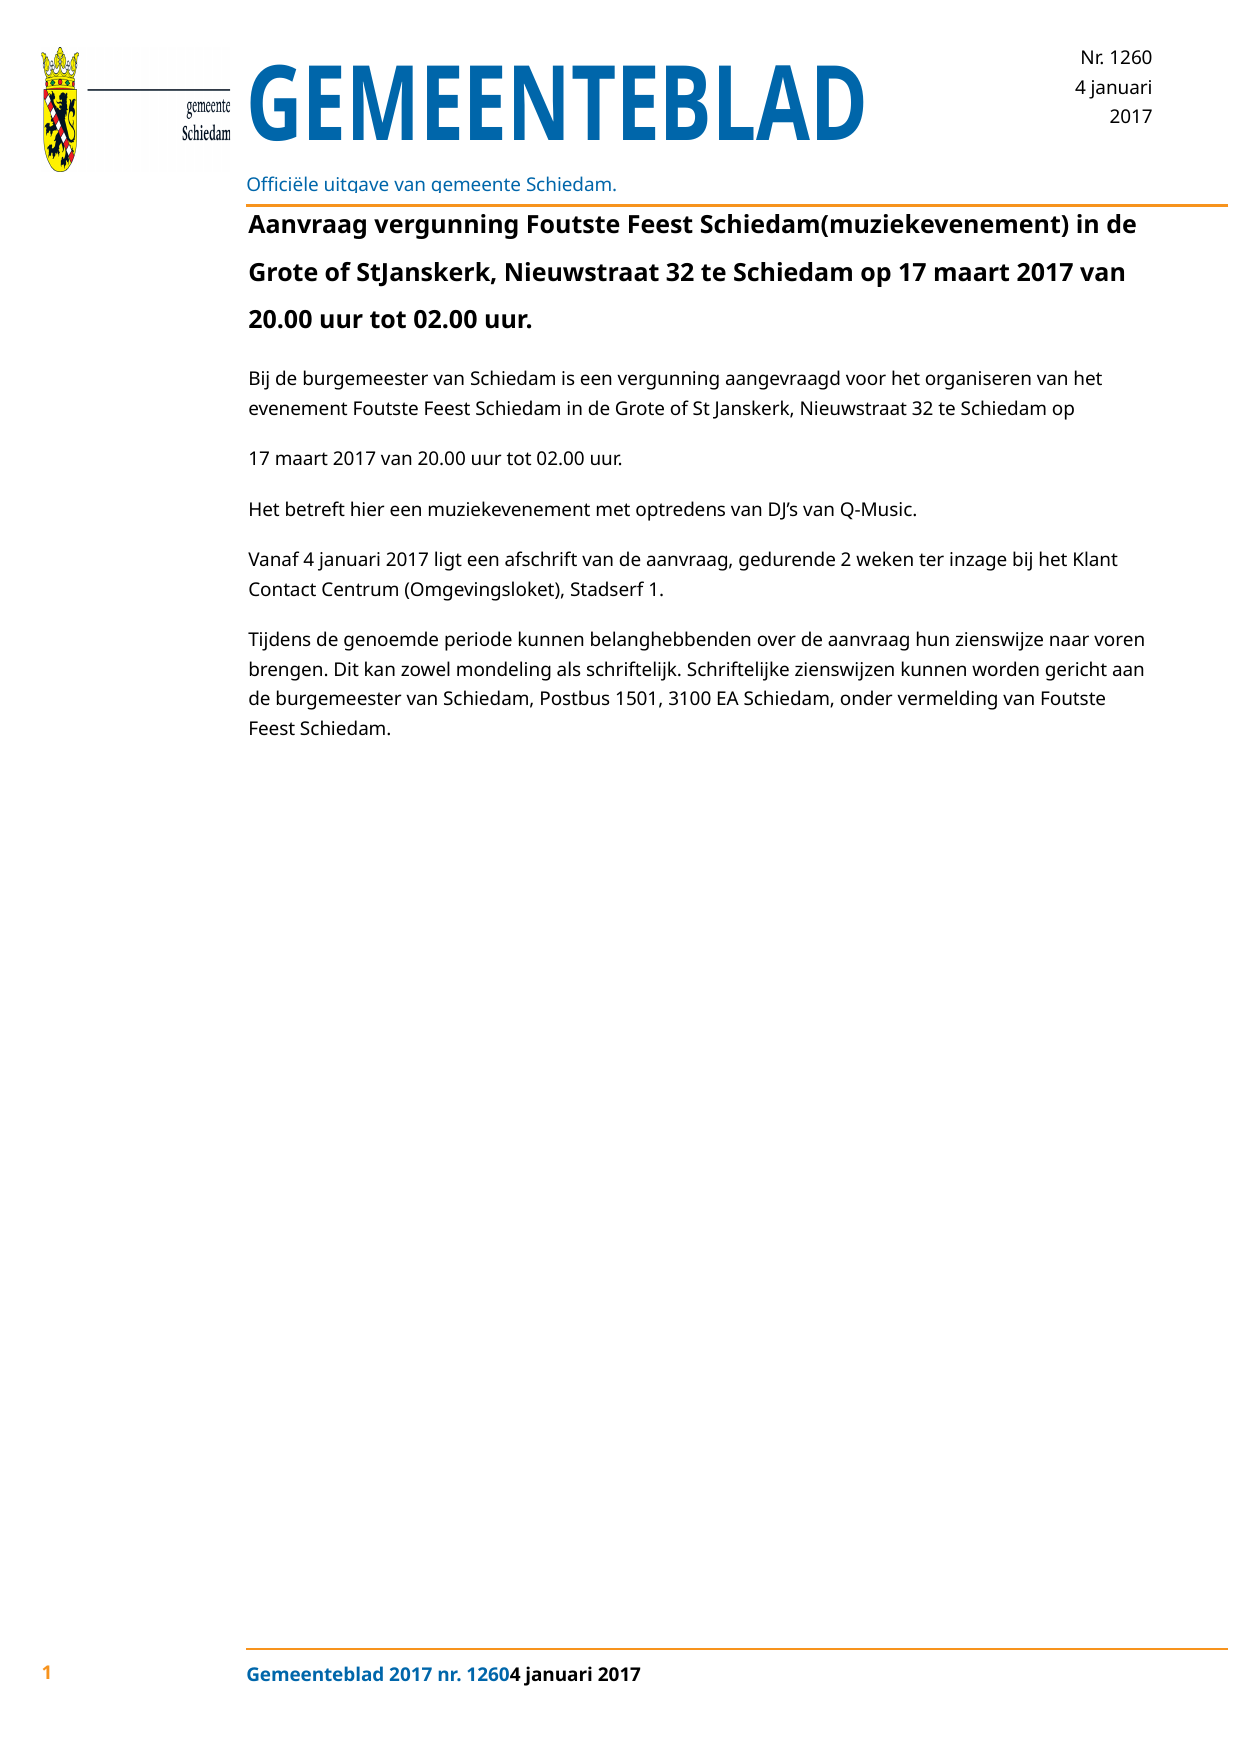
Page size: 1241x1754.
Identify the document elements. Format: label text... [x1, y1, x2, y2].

text 17 maart 2017 van 20.00 uur tot 02.00 uur. [248, 446, 1152, 471]
text Bij de burgemeester van Schiedam is een vergunning aangevraagd voor het organiseren van het evenement Foutste Feest Schiedam in de Grote of St Janskerk, Nieuwstraat 32 te Schiedam op [248, 366, 1152, 421]
text Aanvraag vergunning Foutste Feest Schiedam(muziekevenement) in de Grote of StJanskerk, Nieuwstraat 32 te Schiedam op 17 maart 2017 van 20.00 uur tot 02.00 uur. [248, 207, 1152, 336]
text Het betreft hier een muziekevenement met optredens van DJ’s van Q-Music. [248, 496, 1152, 522]
text Vanaf 4 januari 2017 ligt een afschrift van de aanvraag, gedurende 2 weken ter inzage bij het Klant Contact Centrum (Omgevingsloket), Stadserf 1. [248, 546, 1152, 602]
picture [41, 47, 231, 172]
text Tijdens de genoemde periode kunnen belanghebbenden over de aanvraag hun zienswijze naar voren brengen. Dit kan zowel mondeling als schriftelijk. Schriftelijke zienswijzen kunnen worden gericht aan de burgemeester van Schiedam, Postbus 1501, 3100 EA Schiedam, onder vermelding van Foutste Feest Schiedam. [248, 626, 1152, 741]
